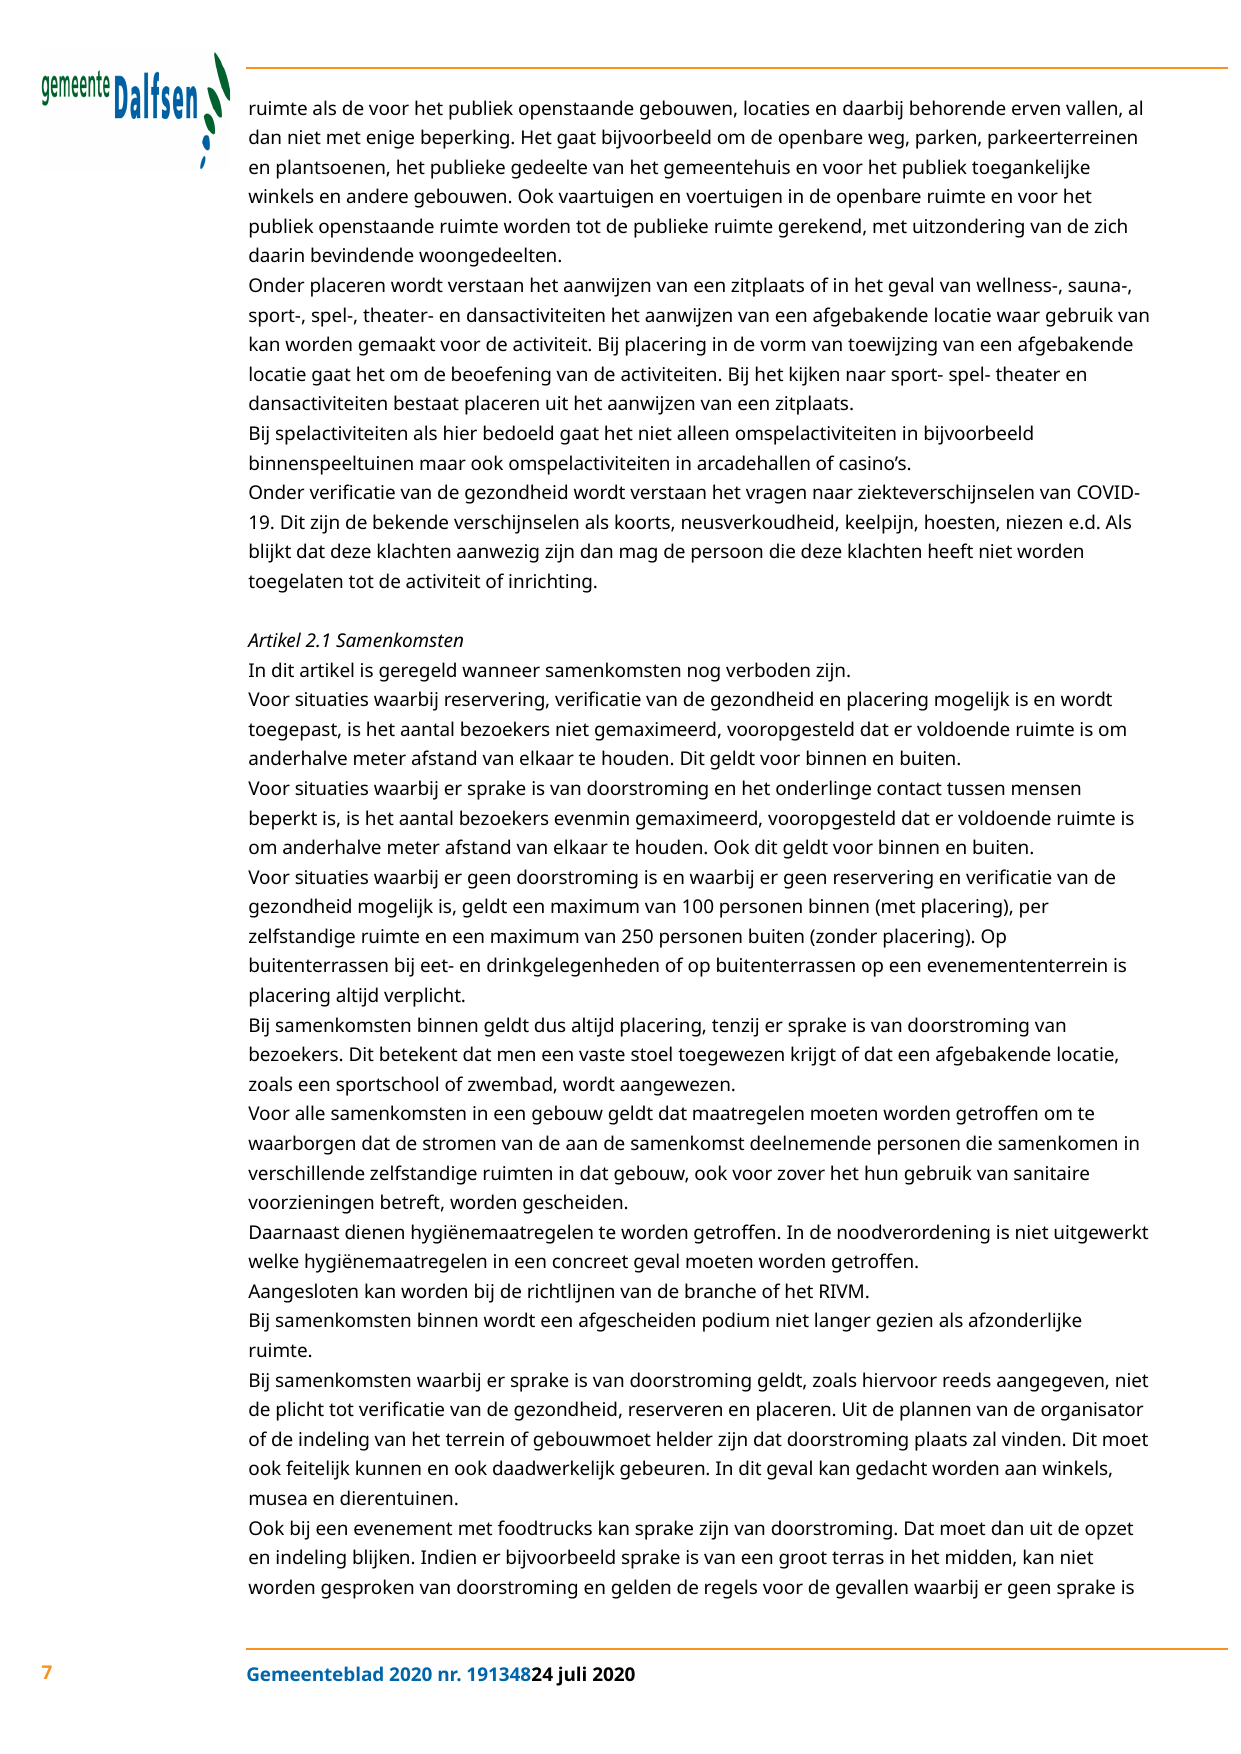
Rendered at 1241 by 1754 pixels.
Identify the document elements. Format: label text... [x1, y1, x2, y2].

text Bij samenkomsten waarbij er sprake is van doorstroming geldt, zoals hiervoor reeds aangegeven, niet de plicht tot verificatie van de gezondheid, reserveren en placeren. Uit de plannen van de organisator of de indeling van het terrein of gebouwmoet helder zijn dat doorstroming plaats zal vinden. Dit moet ook feitelijk kunnen en ook daadwerkelijk gebeuren. In dit geval kan gedacht worden aan winkels, musea en dierentuinen. [248, 1367, 1152, 1511]
text Bij spelactiviteiten als hier bedoeld gaat het niet alleen omspelactiviteiten in bijvoorbeeld binnenspeeltuinen maar ook omspelactiviteiten in arcadehallen of casino’s. [248, 420, 1152, 476]
text Onder placeren wordt verstaan het aanwijzen van een zitplaats of in het geval van wellness-, sauna-, sport-, spel-, theater- en dansactiviteiten het aanwijzen van een afgebakende locatie waar gebruik van kan worden gemaakt voor de activiteit. Bij placering in de vorm van toewijzing van een afgebakende locatie gaat het om de beoefening van de activiteiten. Bij het kijken naar sport- spel- theater en dansactiviteiten bestaat placeren uit het aanwijzen van een zitplaats. [248, 272, 1152, 416]
text Voor situaties waarbij er geen doorstroming is en waarbij er geen reservering en verificatie van de gezondheid mogelijk is, geldt een maximum van 100 personen binnen (met placering), per zelfstandige ruimte en een maximum van 250 personen buiten (zonder placering). Op buitenterrassen bij eet- en drinkgelegenheden of op buitenterrassen op een evenemententerrein is placering altijd verplicht. [248, 864, 1152, 1008]
text In dit artikel is geregeld wanneer samenkomsten nog verboden zijn. [248, 657, 1152, 683]
text ruimte als de voor het publiek openstaande gebouwen, locaties en daarbij behorende erven vallen, al dan niet met enige beperking. Het gaat bijvoorbeeld om de openbare weg, parken, parkeerterreinen en plantsoenen, het publieke gedeelte van het gemeentehuis en voor het publiek toegankelijke winkels en andere gebouwen. Ook vaartuigen en voertuigen in de openbare ruimte en voor het publiek openstaande ruimte worden tot de publieke ruimte gerekend, met uitzondering van de zich daarin bevindende woongedeelten. [248, 95, 1152, 268]
text Bij samenkomsten binnen wordt een afgescheiden podium niet langer gezien als afzonderlijke ruimte. [248, 1308, 1152, 1363]
text Ook bij een evenement met foodtrucks kan sprake zijn van doorstroming. Dat moet dan uit de opzet en indeling blijken. Indien er bijvoorbeeld sprake is van een groot terras in het midden, kan niet worden gesproken van doorstroming en gelden de regels voor de gevallen waarbij er geen sprake is [248, 1515, 1152, 1600]
text Artikel 2.1 Samenkomsten [248, 627, 1152, 653]
text Voor alle samenkomsten in een gebouw geldt dat maatregelen moeten worden getroffen om te waarborgen dat de stromen van de aan de samenkomst deelnemende personen die samenkomen in verschillende zelfstandige ruimten in dat gebouw, ook voor zover het hun gebruik van sanitaire voorzieningen betreft, worden gescheiden. [248, 1101, 1152, 1215]
text Daarnaast dienen hygiënemaatregelen te worden getroffen. In de noodverordening is niet uitgewerkt welke hygiënemaatregelen in een concreet geval moeten worden getroffen. [248, 1219, 1152, 1274]
text Aangesloten kan worden bij de richtlijnen van de branche of het RIVM. [248, 1278, 1152, 1304]
text Voor situaties waarbij reservering, verificatie van de gezondheid en placering mogelijk is en wordt toegepast, is het aantal bezoekers niet gemaximeerd, vooropgesteld dat er voldoende ruimte is om anderhalve meter afstand van elkaar te houden. Dit geldt voor binnen en buiten. [248, 686, 1152, 771]
text Voor situaties waarbij er sprake is van doorstroming en het onderlinge contact tussen mensen beperkt is, is het aantal bezoekers evenmin gemaximeerd, vooropgesteld dat er voldoende ruimte is om anderhalve meter afstand van elkaar te houden. Ook dit geldt voor binnen en buiten. [248, 775, 1152, 860]
text Bij samenkomsten binnen geldt dus altijd placering, tenzij er sprake is van doorstroming van bezoekers. Dit betekent dat men een vaste stoel toegewezen krijgt of dat een afgebakende locatie, zoals een sportschool of zwembad, wordt aangewezen. [248, 1012, 1152, 1097]
text Onder verificatie van de gezondheid wordt verstaan het vragen naar ziekteverschijnselen van COVID-19. Dit zijn de bekende verschijnselen als koorts, neusverkoudheid, keelpijn, hoesten, niezen e.d. Als blijkt dat deze klachten aanwezig zijn dan mag de persoon die deze klachten heeft niet worden toegelaten tot de activiteit of inrichting. [248, 479, 1152, 594]
picture [41, 47, 231, 172]
